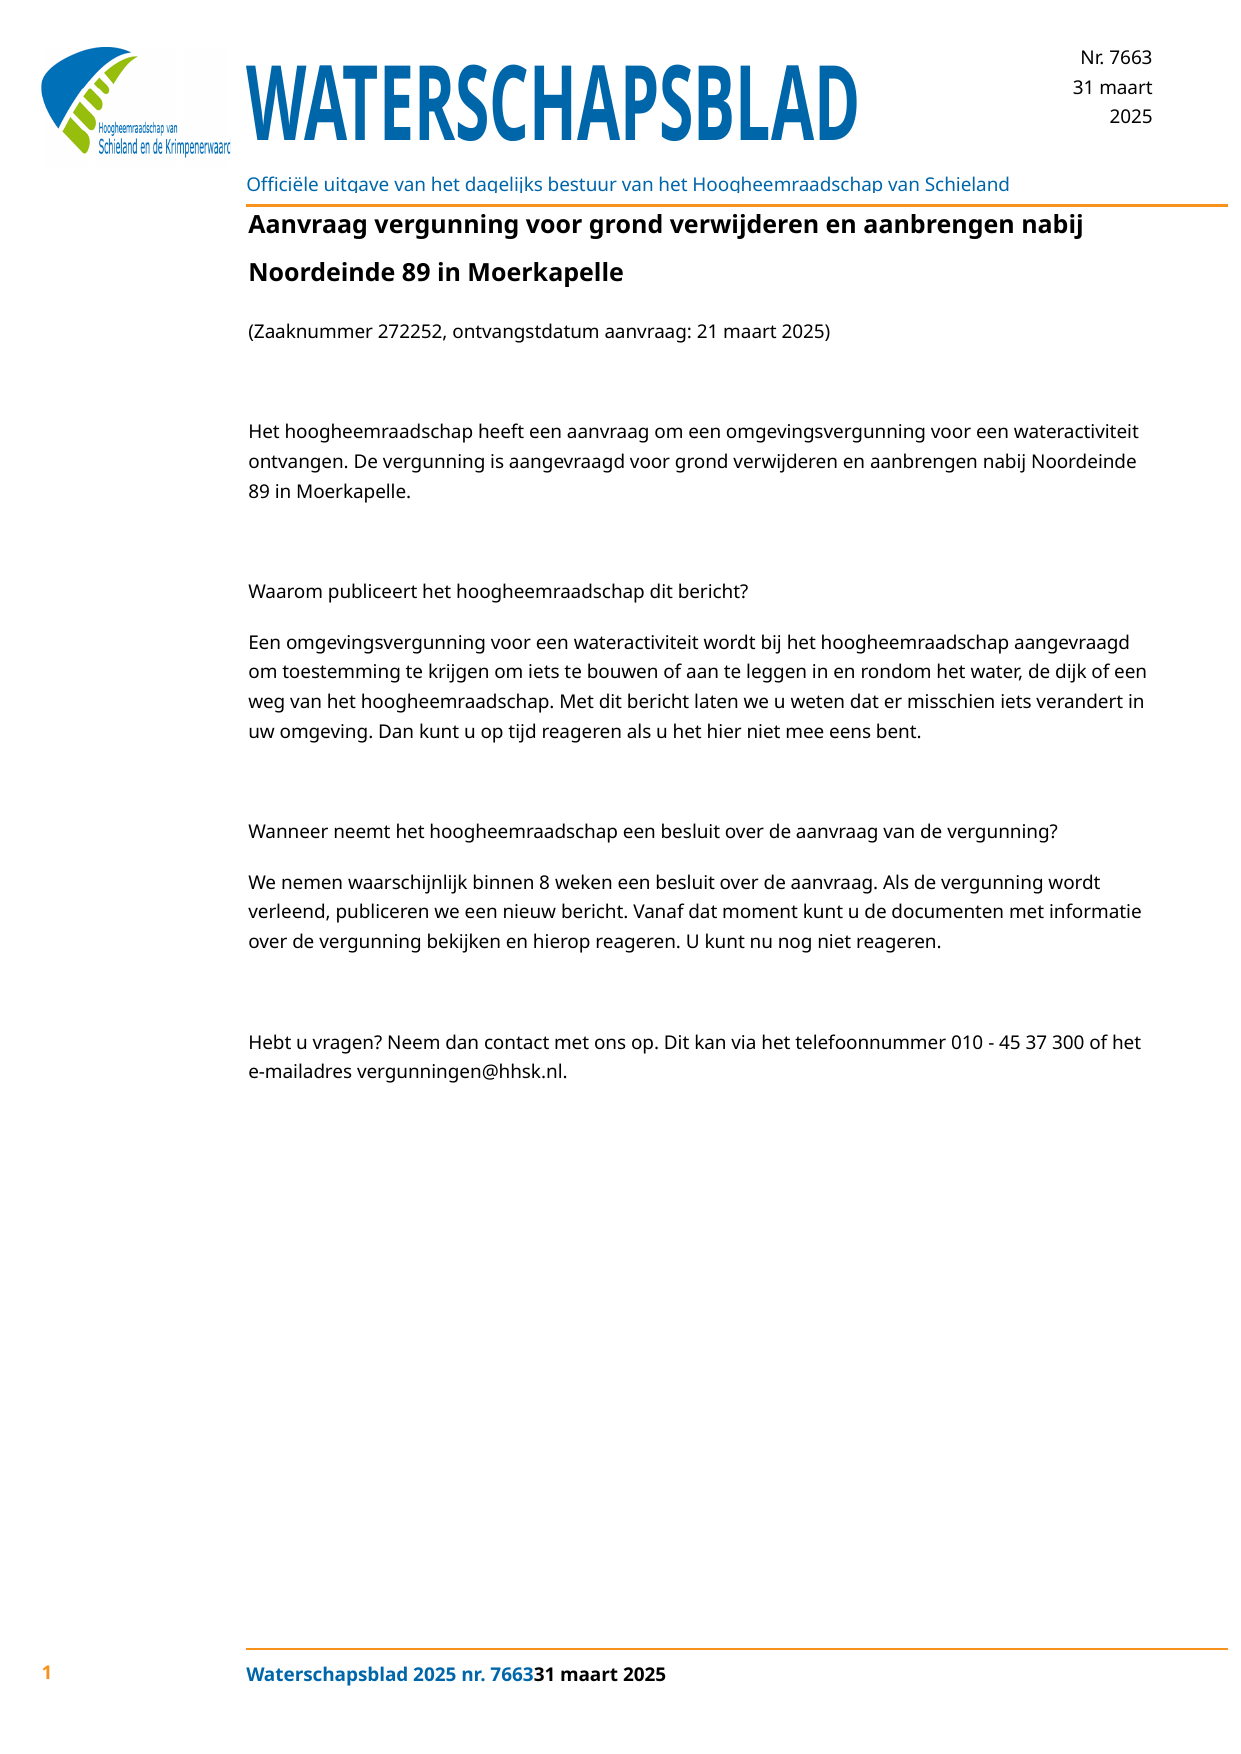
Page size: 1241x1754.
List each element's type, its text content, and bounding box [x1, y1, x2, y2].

text Een omgevingsvergunning voor een wateractiviteit wordt bij het hoogheemraadschap aangevraagd om toestemming te krijgen om iets te bouwen of aan te leggen in en rondom het water, de dijk of een weg van het hoogheemraadschap. Met dit bericht laten we u weten dat er misschien iets verandert in uw omgeving. Dan kunt u op tijd reageren als u het hier niet mee eens bent. [248, 629, 1152, 744]
text Hebt u vragen? Neem dan contact met ons op. Dit kan via het telefoonnummer 010 - 45 37 300 of het e-mailadres vergunningen@hhsk.nl. [248, 1029, 1152, 1084]
text Wanneer neemt het hoogheemraadschap een besluit over de aanvraag van de vergunning? [248, 819, 1152, 844]
text (Zaaknummer 272252, ontvangstdatum aanvraag: 21 maart 2025) [248, 318, 1152, 344]
picture [41, 47, 231, 172]
text We nemen waarschijnlijk binnen 8 weken een besluit over de aanvraag. Als de vergunning wordt verleend, publiceren we een nieuw bericht. Vanaf dat moment kunt u de documenten met informatie over de vergunning bekijken en hierop reageren. U kunt nu nog niet reageren. [248, 869, 1152, 954]
text Waarom publiceert het hoogheemraadschap dit bericht? [248, 579, 1152, 604]
text Het hoogheemraadschap heeft een aanvraag om een omgevingsvergunning voor een wateractiviteit ontvangen. De vergunning is aangevraagd voor grond verwijderen en aanbrengen nabij Noordeinde 89 in Moerkapelle. [248, 419, 1152, 504]
text Aanvraag vergunning voor grond verwijderen en aanbrengen nabij Noordeinde 89 in Moerkapelle [248, 207, 1152, 288]
